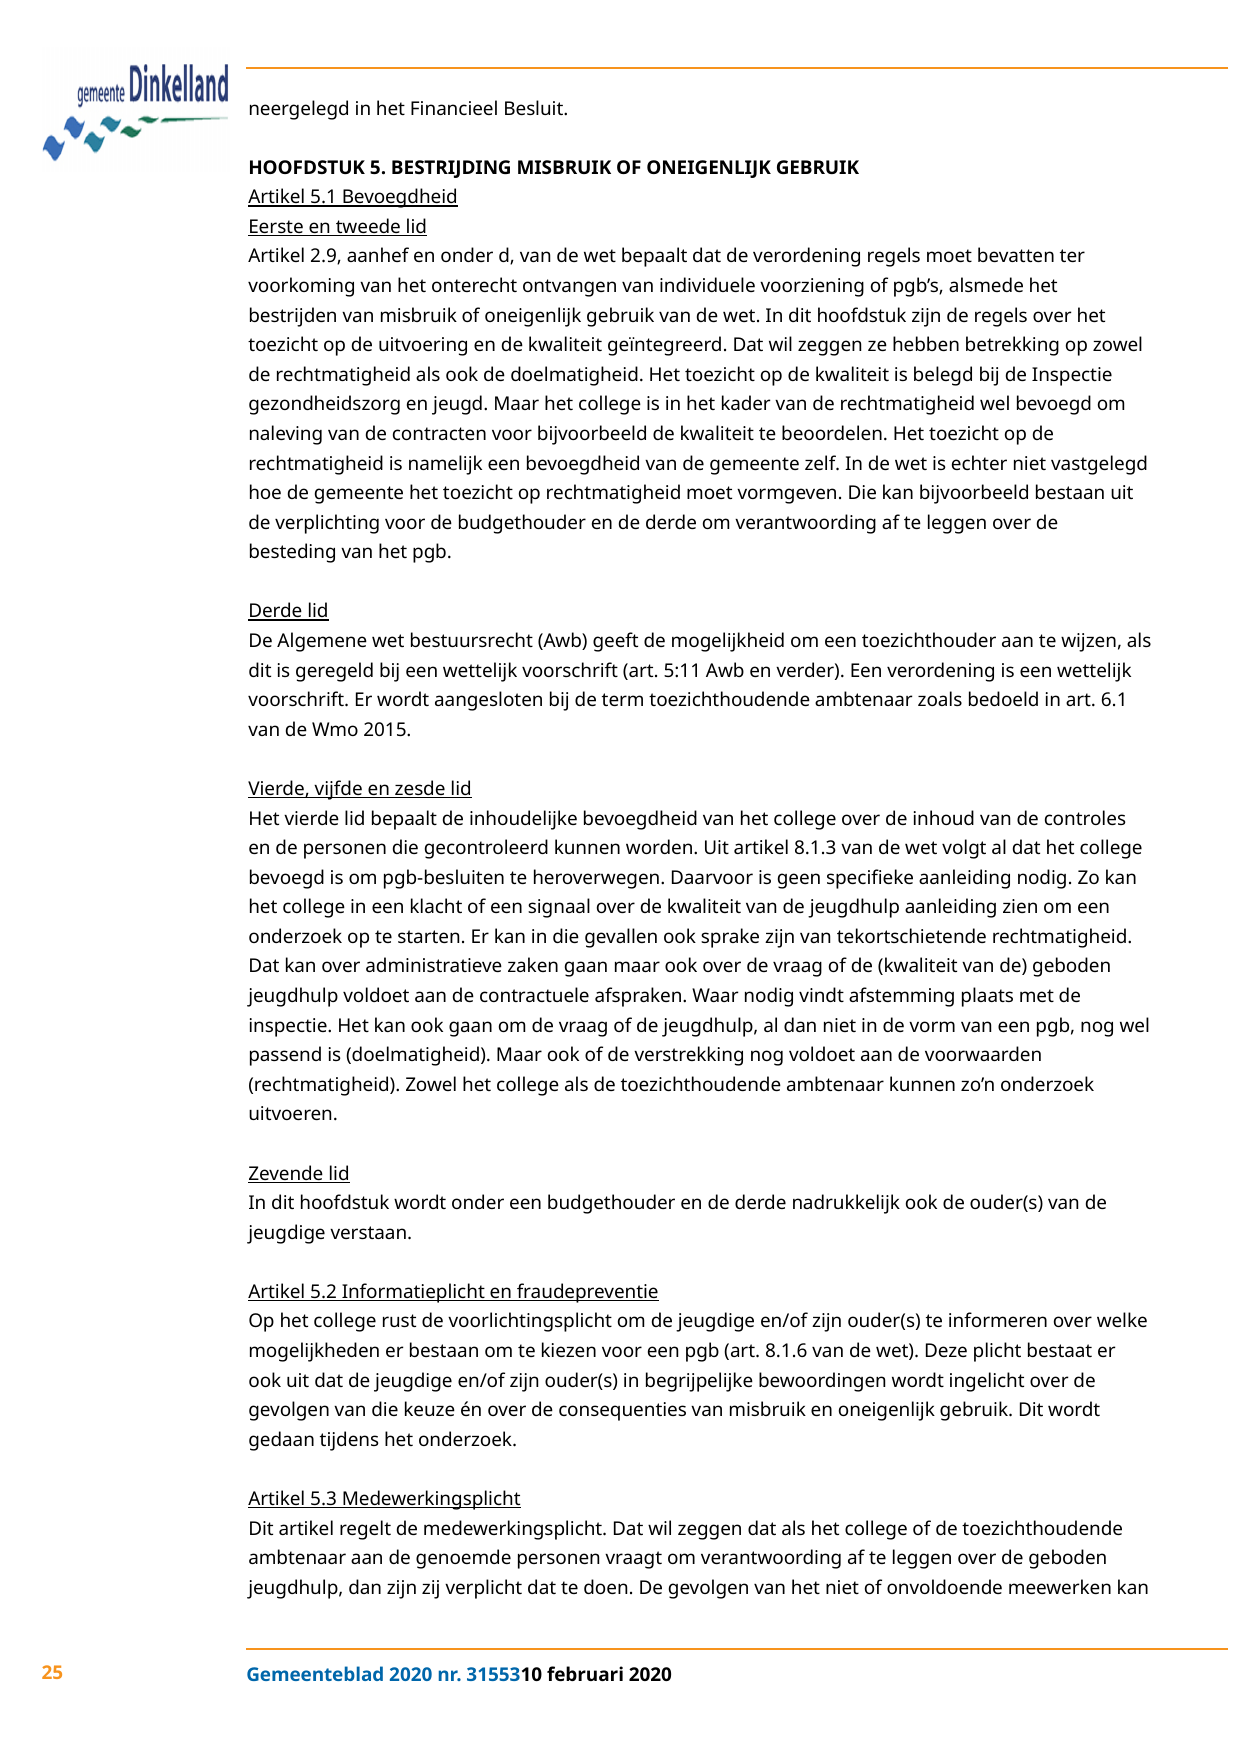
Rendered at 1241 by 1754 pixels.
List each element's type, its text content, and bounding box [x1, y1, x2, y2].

picture [41, 47, 231, 172]
text Eerste en tweede lid [248, 213, 1152, 239]
text Vierde, vijfde en zesde lid [248, 775, 1152, 801]
text Zevende lid [248, 1160, 1152, 1186]
text Dit artikel regelt de medewerkingsplicht. Dat wil zeggen dat als het college of de toezichthoudende ambtenaar aan de genoemde personen vraagt om verantwoording af te leggen over de geboden jeugdhulp, dan zijn zij verplicht dat te doen. De gevolgen van het niet of onvoldoende meewerken kan [248, 1515, 1152, 1600]
text HOOFDSTUK 5. BESTRIJDING MISBRUIK OF ONEIGENLIJK GEBRUIK [248, 154, 1152, 180]
text Derde lid [248, 598, 1152, 623]
text In dit hoofdstuk wordt onder een budgethouder en de derde nadrukkelijk ook de ouder(s) van de jeugdige verstaan. [248, 1189, 1152, 1245]
text Artikel 5.2 Informatieplicht en fraudepreventie [248, 1278, 1152, 1304]
text Artikel 5.3 Medewerkingsplicht [248, 1485, 1152, 1511]
text Artikel 2.9, aanhef en onder d, van de wet bepaalt dat de verordening regels moet bevatten ter voorkoming van het onterecht ontvangen van individuele voorziening of pgb’s, alsmede het bestrijden van misbruik of oneigenlijk gebruik van de wet. In dit hoofdstuk zijn de regels over het toezicht op de uitvoering en de kwaliteit geïntegreerd. Dat wil zeggen ze hebben betrekking op zowel de rechtmatigheid als ook de doelmatigheid. Het toezicht op de kwaliteit is belegd bij de Inspectie gezondheidszorg en jeugd. Maar het college is in het kader van de rechtmatigheid wel bevoegd om naleving van de contracten voor bijvoorbeeld de kwaliteit te beoordelen. Het toezicht op de rechtmatigheid is namelijk een bevoegdheid van de gemeente zelf. In de wet is echter niet vastgelegd hoe de gemeente het toezicht op rechtmatigheid moet vormgeven. Die kan bijvoorbeeld bestaan uit de verplichting voor de budgethouder en de derde om verantwoording af te leggen over de besteding van het pgb. [248, 243, 1152, 564]
text Het vierde lid bepaalt de inhoudelijke bevoegdheid van het college over de inhoud van de controles en de personen die gecontroleerd kunnen worden. Uit artikel 8.1.3 van de wet volgt al dat het college bevoegd is om pgb-besluiten te heroverwegen. Daarvoor is geen specifieke aanleiding nodig. Zo kan het college in een klacht of een signaal over de kwaliteit van de jeugdhulp aanleiding zien om een onderzoek op te starten. Er kan in die gevallen ook sprake zijn van tekortschietende rechtmatigheid. Dat kan over administratieve zaken gaan maar ook over de vraag of de (kwaliteit van de) geboden jeugdhulp voldoet aan de contractuele afspraken. Waar nodig vindt afstemming plaats met de inspectie. Het kan ook gaan om de vraag of de jeugdhulp, al dan niet in de vorm van een pgb, nog wel passend is (doelmatigheid). Maar ook of de verstrekking nog voldoet aan de voorwaarden (rechtmatigheid). Zowel het college als de toezichthoudende ambtenaar kunnen zo’n onderzoek uitvoeren. [248, 805, 1152, 1126]
text Artikel 5.1 Bevoegdheid [248, 183, 1152, 209]
text neergelegd in het Financieel Besluit. [248, 95, 1152, 121]
text De Algemene wet bestuursrecht (Awb) geeft de mogelijkheid om een toezichthouder aan te wijzen, als dit is geregeld bij een wettelijk voorschrift (art. 5:11 Awb en verder). Een verordening is een wettelijk voorschrift. Er wordt aangesloten bij de term toezichthoudende ambtenaar zoals bedoeld in art. 6.1 van de Wmo 2015. [248, 627, 1152, 742]
text Op het college rust de voorlichtingsplicht om de jeugdige en/of zijn ouder(s) te informeren over welke mogelijkheden er bestaan om te kiezen voor een pgb (art. 8.1.6 van de wet). Deze plicht bestaat er ook uit dat de jeugdige en/of zijn ouder(s) in begrijpelijke bewoordingen wordt ingelicht over de gevolgen van die keuze én over de consequenties van misbruik en oneigenlijk gebruik. Dit wordt gedaan tijdens het onderzoek. [248, 1308, 1152, 1452]
